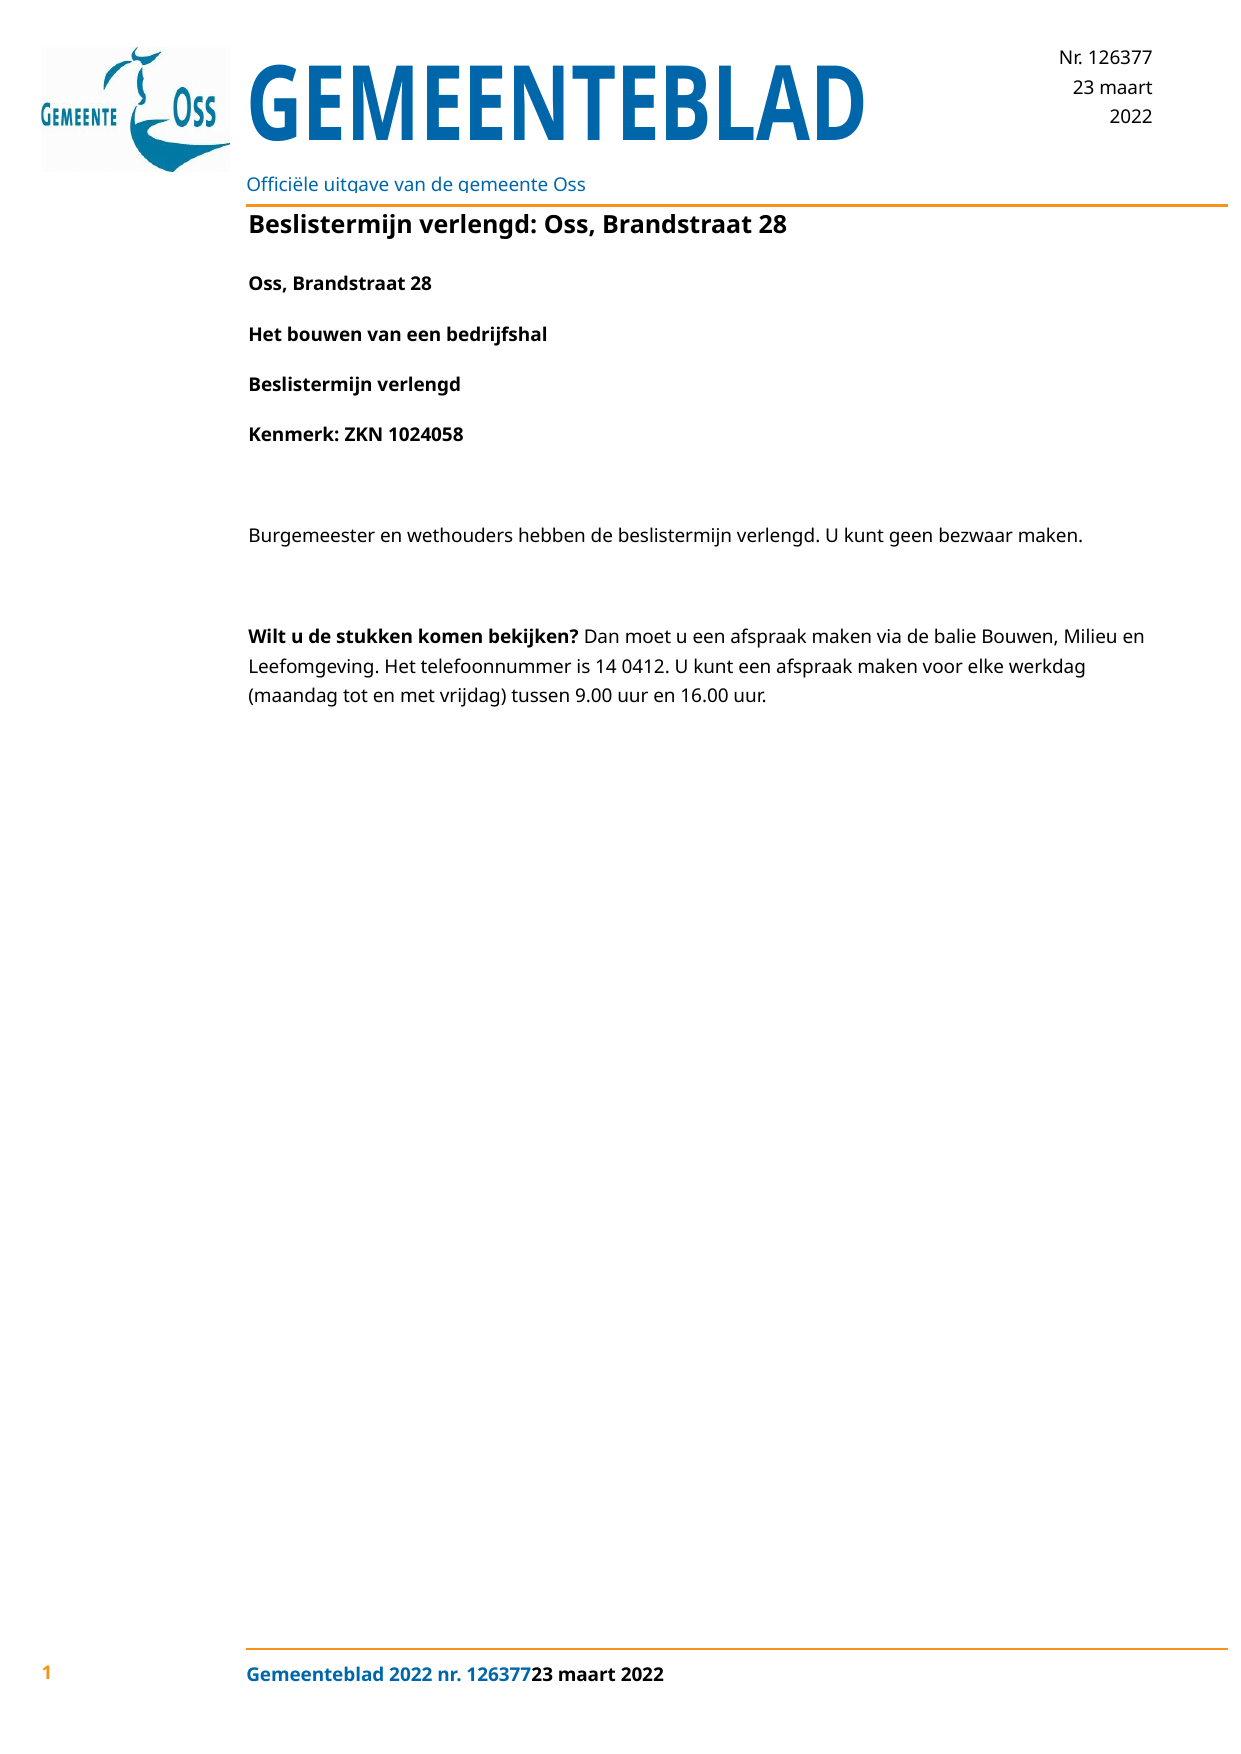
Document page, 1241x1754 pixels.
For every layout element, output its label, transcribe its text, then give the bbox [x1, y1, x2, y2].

picture [41, 47, 231, 172]
text Oss, Brandstraat 28 [248, 270, 1152, 296]
text Het bouwen van een bedrijfshal [248, 321, 1152, 346]
text Wilt u de stukken komen bekijken? Dan moet u een afspraak maken via de balie Bouwen, Milieu en Leefomgeving. Het telefoonnummer is 14 0412. U kunt een afspraak maken voor elke werkdag (maandag tot en met vrijdag) tussen 9.00 uur en 16.00 uur. [248, 623, 1152, 708]
text Burgemeester en wethouders hebben de beslistermijn verlengd. U kunt geen bezwaar maken. [248, 522, 1152, 548]
text Kenmerk: ZKN 1024058 [248, 422, 1152, 447]
text Beslistermijn verlengd [248, 371, 1152, 397]
text Beslistermijn verlengd: Oss, Brandstraat 28 [248, 207, 1152, 241]
